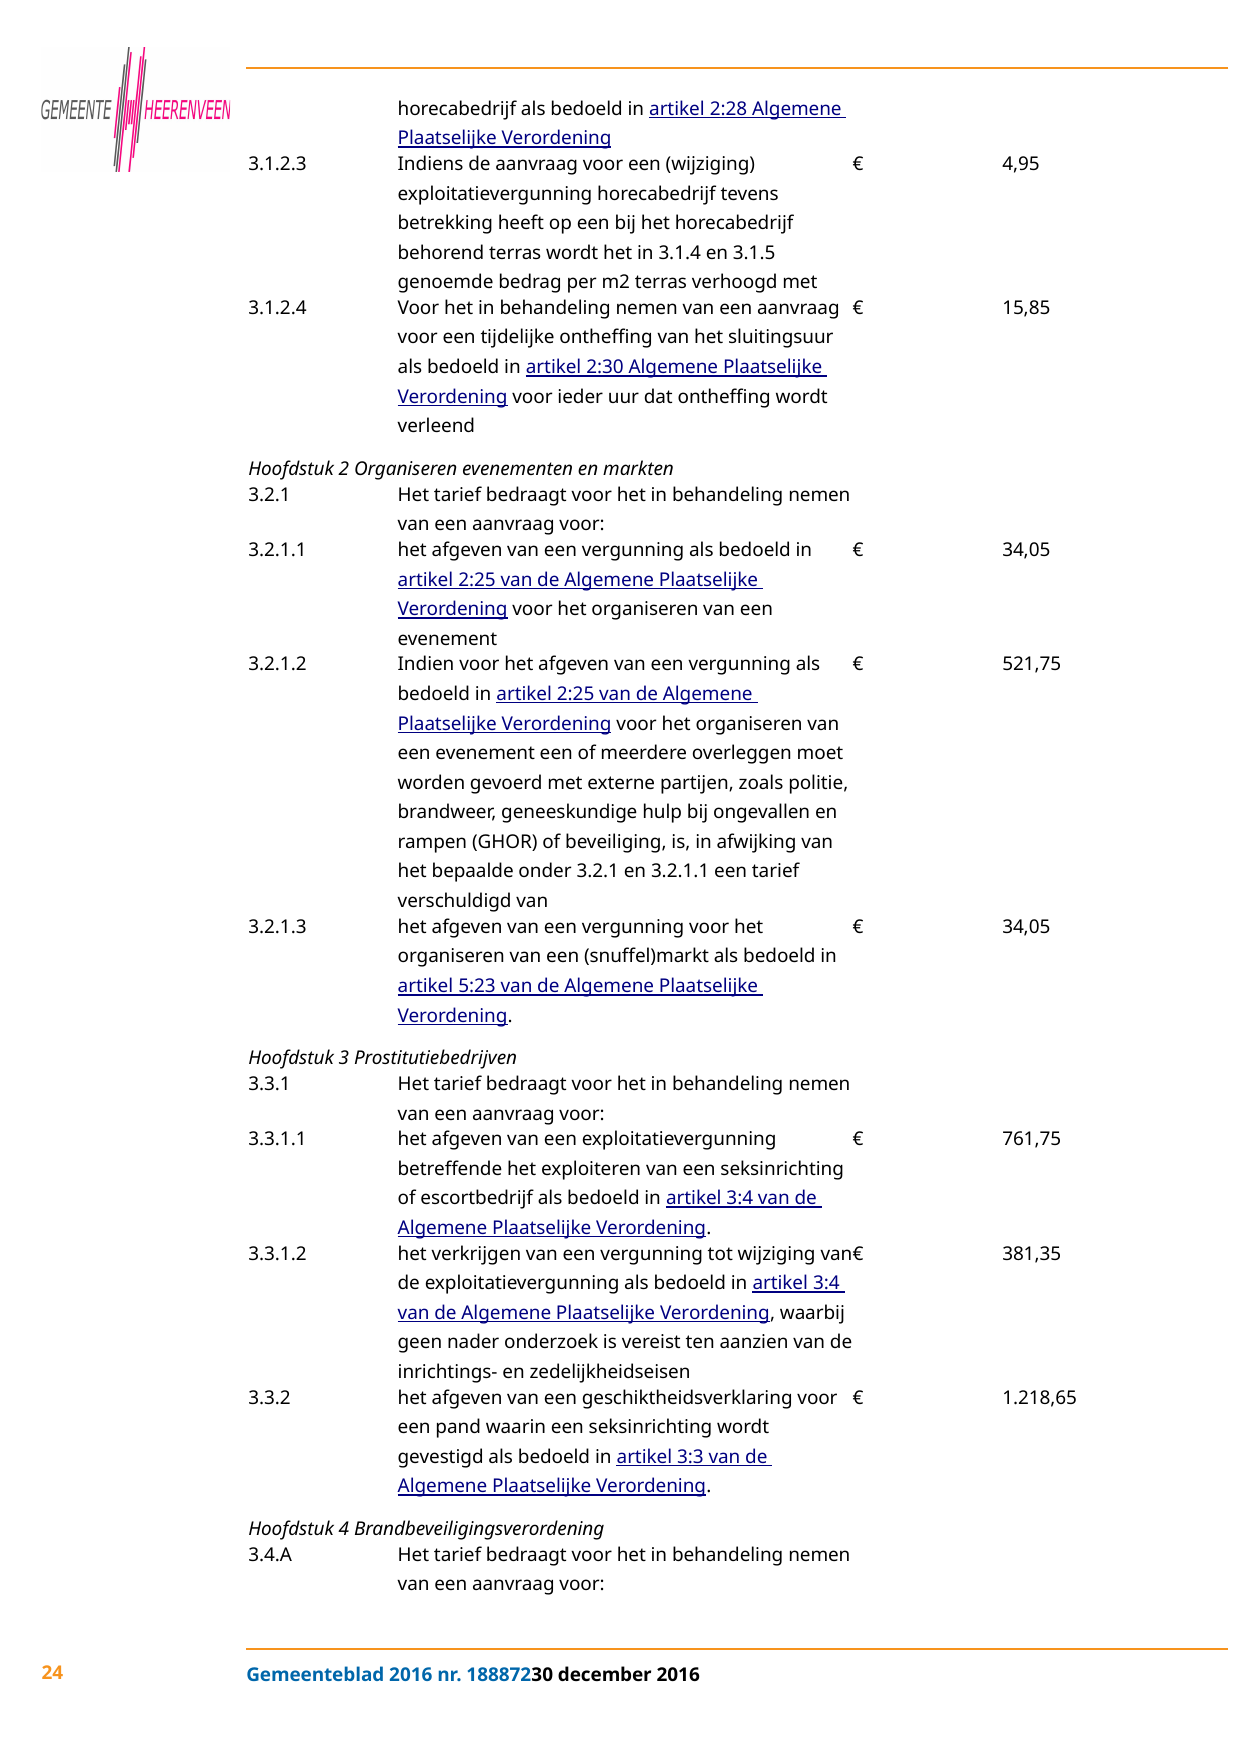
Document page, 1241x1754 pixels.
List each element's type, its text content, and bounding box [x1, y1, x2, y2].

table_cell 15,85 [1002, 294, 1152, 438]
picture [41, 47, 231, 172]
table_cell € [853, 294, 1002, 438]
text Hoofdstuk 2 Organiseren evenementen en markten [248, 455, 1152, 481]
table_header [1002, 1541, 1152, 1596]
table_cell het verkrijgen van een vergunning tot wijziging van de exploitatievergunning als bedoeld in artikel 3:4 van de Algemene Plaatselijke Verordening, waarbij geen nader onderzoek is vereist ten aanzien van de inrichtings- en zedelijkheidseisen [398, 1240, 852, 1384]
table_cell [853, 95, 1002, 150]
table_cell € [853, 150, 1002, 294]
table_cell 1.218,65 [1002, 1384, 1152, 1498]
table_cell 3.1.2.4 [248, 294, 397, 438]
table_cell 34,05 [1002, 913, 1152, 1027]
table_cell 3.2.1.3 [248, 913, 397, 1027]
table_header [853, 481, 1002, 536]
table_cell 3.3.2 [248, 1384, 397, 1498]
table_cell € [853, 1240, 1002, 1384]
table_cell het afgeven van een vergunning voor het organiseren van een (snuffel)markt als bedoeld in artikel 5:23 van de Algemene Plaatselijke Verordening. [398, 913, 852, 1027]
table_cell 3.2.1.2 [248, 651, 397, 913]
table_cell het afgeven van een vergunning als bedoeld in artikel 2:25 van de Algemene Plaatselijke Verordening voor het organiseren van een evenement [398, 536, 852, 651]
table_cell [248, 95, 397, 150]
table_header [1002, 1070, 1152, 1125]
text Hoofdstuk 4 Brandbeveiligingsverordening [248, 1515, 1152, 1541]
table_cell het afgeven van een exploitatievergunning betreffende het exploiteren van een seksinrichting of escortbedrijf als bedoeld in artikel 3:4 van de Algemene Plaatselijke Verordening. [398, 1125, 852, 1240]
table_cell 3.1.2.3 [248, 150, 397, 294]
table_header [853, 1541, 1002, 1596]
table_cell 4,95 [1002, 150, 1152, 294]
table_cell horecabedrijf als bedoeld in artikel 2:28 Algemene Plaatselijke Verordening [398, 95, 852, 150]
table_cell 521,75 [1002, 651, 1152, 913]
table_cell € [853, 536, 1002, 651]
table_cell € [853, 1384, 1002, 1498]
table_header [853, 1070, 1002, 1125]
table_cell 34,05 [1002, 536, 1152, 651]
table_cell 381,35 [1002, 1240, 1152, 1384]
table_cell 3.2.1.1 [248, 536, 397, 651]
table_cell 3.3.1.1 [248, 1125, 397, 1240]
table_header Het tarief bedraagt voor het in behandeling nemen van een aanvraag voor: [398, 1541, 852, 1596]
table_cell Indien voor het afgeven van een vergunning als bedoeld in artikel 2:25 van de Algemene Plaatselijke Verordening voor het organiseren van een evenement een of meerdere overleggen moet worden gevoerd met externe partijen, zoals politie, brandweer, geneeskundige hulp bij ongevallen en rampen (GHOR) of beveiliging, is, in afwijking van het bepaalde onder 3.2.1 en 3.2.1.1 een tarief verschuldigd van [398, 651, 852, 913]
table_cell 3.3.1.2 [248, 1240, 397, 1384]
table_header [1002, 481, 1152, 536]
table_cell € [853, 913, 1002, 1027]
table_cell het afgeven van een geschiktheidsverklaring voor een pand waarin een seksinrichting wordt gevestigd als bedoeld in artikel 3:3 van de Algemene Plaatselijke Verordening. [398, 1384, 852, 1498]
table_cell € [853, 1125, 1002, 1240]
table_cell 761,75 [1002, 1125, 1152, 1240]
table_cell € [853, 651, 1002, 913]
text Hoofdstuk 3 Prostitutiebedrijven [248, 1044, 1152, 1070]
table_header 3.3.1 [248, 1070, 397, 1125]
table_cell [1002, 95, 1152, 150]
table_cell Indiens de aanvraag voor een (wijziging) exploitatievergunning horecabedrijf tevens betrekking heeft op een bij het horecabedrijf behorend terras wordt het in 3.1.4 en 3.1.5 genoemde bedrag per m2 terras verhoogd met [398, 150, 852, 294]
table_header 3.2.1 [248, 481, 397, 536]
table_header Het tarief bedraagt voor het in behandeling nemen van een aanvraag voor: [398, 481, 852, 536]
table_header 3.4.A [248, 1541, 397, 1596]
table_cell Voor het in behandeling nemen van een aanvraag voor een tijdelijke ontheffing van het sluitingsuur als bedoeld in artikel 2:30 Algemene Plaatselijke Verordening voor ieder uur dat ontheffing wordt verleend [398, 294, 852, 438]
table_header Het tarief bedraagt voor het in behandeling nemen van een aanvraag voor: [398, 1070, 852, 1125]
